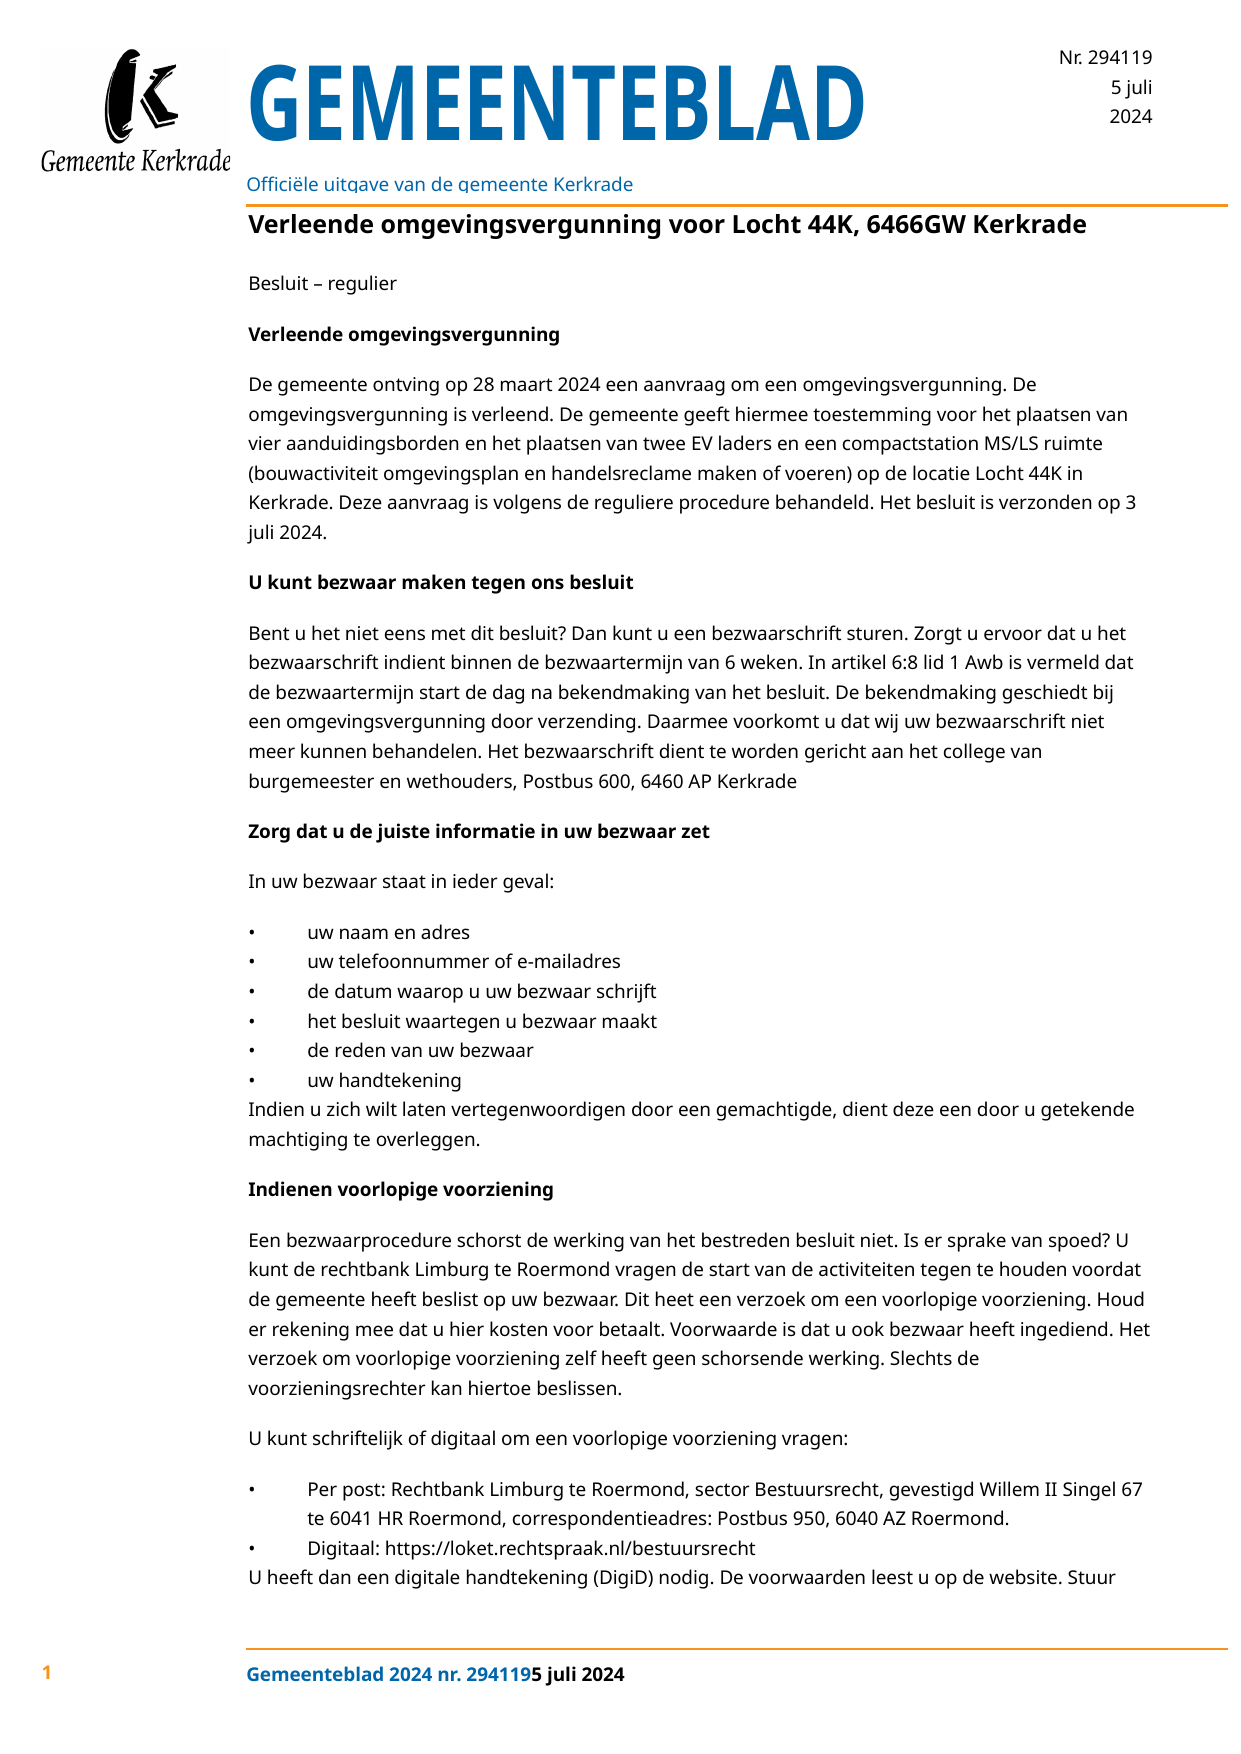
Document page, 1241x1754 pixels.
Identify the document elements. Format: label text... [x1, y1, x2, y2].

text Indienen voorlopige voorziening [248, 1177, 1152, 1202]
list uw handtekening [248, 1067, 1152, 1093]
list uw telefoonnummer of e-mailadres [248, 949, 1152, 974]
text In uw bezwaar staat in ieder geval: [248, 869, 1152, 894]
text Verleende omgevingsvergunning [248, 321, 1152, 346]
text U heeft dan een digitale handtekening (DigiD) nodig. De voorwaarden leest u op de website. Stuur [248, 1564, 1152, 1590]
list uw naam en adres [248, 919, 1152, 945]
list het besluit waartegen u bezwaar maakt [248, 1008, 1152, 1033]
picture [41, 47, 231, 172]
text Een bezwaarprocedure schorst de werking van het bestreden besluit niet. Is er sprake van spoed? U kunt de rechtbank Limburg te Roermond vragen de start van de activiteiten tegen te houden voordat de gemeente heeft beslist op uw bezwaar. Dit heet een verzoek om een voorlopige voorziening. Houd er rekening mee dat u hier kosten voor betaalt. Voorwaarde is dat u ook bezwaar heeft ingediend. Het verzoek om voorlopige voorziening zelf heeft geen schorsende werking. Slechts de voorzieningsrechter kan hiertoe beslissen. [248, 1227, 1152, 1401]
text Verleende omgevingsvergunning voor Locht 44K, 6466GW Kerkrade [248, 207, 1152, 241]
text U kunt bezwaar maken tegen ons besluit [248, 569, 1152, 595]
text Zorg dat u de juiste informatie in uw bezwaar zet [248, 818, 1152, 844]
list de reden van uw bezwaar [248, 1037, 1152, 1063]
text De gemeente ontving op 28 maart 2024 een aanvraag om een omgevingsvergunning. De omgevingsvergunning is verleend. De gemeente geeft hiermee toestemming voor het plaatsen van vier aanduidingsborden en het plaatsen van twee EV laders en een compactstation MS/LS ruimte (bouwactiviteit omgevingsplan en handelsreclame maken of voeren) op de locatie Locht 44K in Kerkrade. Deze aanvraag is volgens de reguliere procedure behandeld. Het besluit is verzonden op 3 juli 2024. [248, 371, 1152, 545]
list Per post: Rechtbank Limburg te Roermond, sector Bestuursrecht, gevestigd Willem II Singel 67 te 6041 HR Roermond, correspondentieadres: Postbus 950, 6040 AZ Roermond. [248, 1476, 1152, 1531]
text Besluit – regulier [248, 270, 1152, 296]
list Digitaal: https://loket.rechtspraak.nl/bestuursrecht [248, 1535, 1152, 1561]
list de datum waarop u uw bezwaar schrijft [248, 978, 1152, 1004]
text U kunt schriftelijk of digitaal om een voorlopige voorziening vragen: [248, 1425, 1152, 1451]
text Bent u het niet eens met dit besluit? Dan kunt u een bezwaarschrift sturen. Zorgt u ervoor dat u het bezwaarschrift indient binnen de bezwaartermijn van 6 weken. In artikel 6:8 lid 1 Awb is vermeld dat de bezwaartermijn start de dag na bekendmaking van het besluit. De bekendmaking geschiedt bij een omgevingsvergunning door verzending. Daarmee voorkomt u dat wij uw bezwaarschrift niet meer kunnen behandelen. Het bezwaarschrift dient te worden gericht aan het college van burgemeester en wethouders, Postbus 600, 6460 AP Kerkrade [248, 620, 1152, 793]
text Indien u zich wilt laten vertegenwoordigen door een gemachtigde, dient deze een door u getekende machtiging te overleggen. [248, 1097, 1152, 1152]
